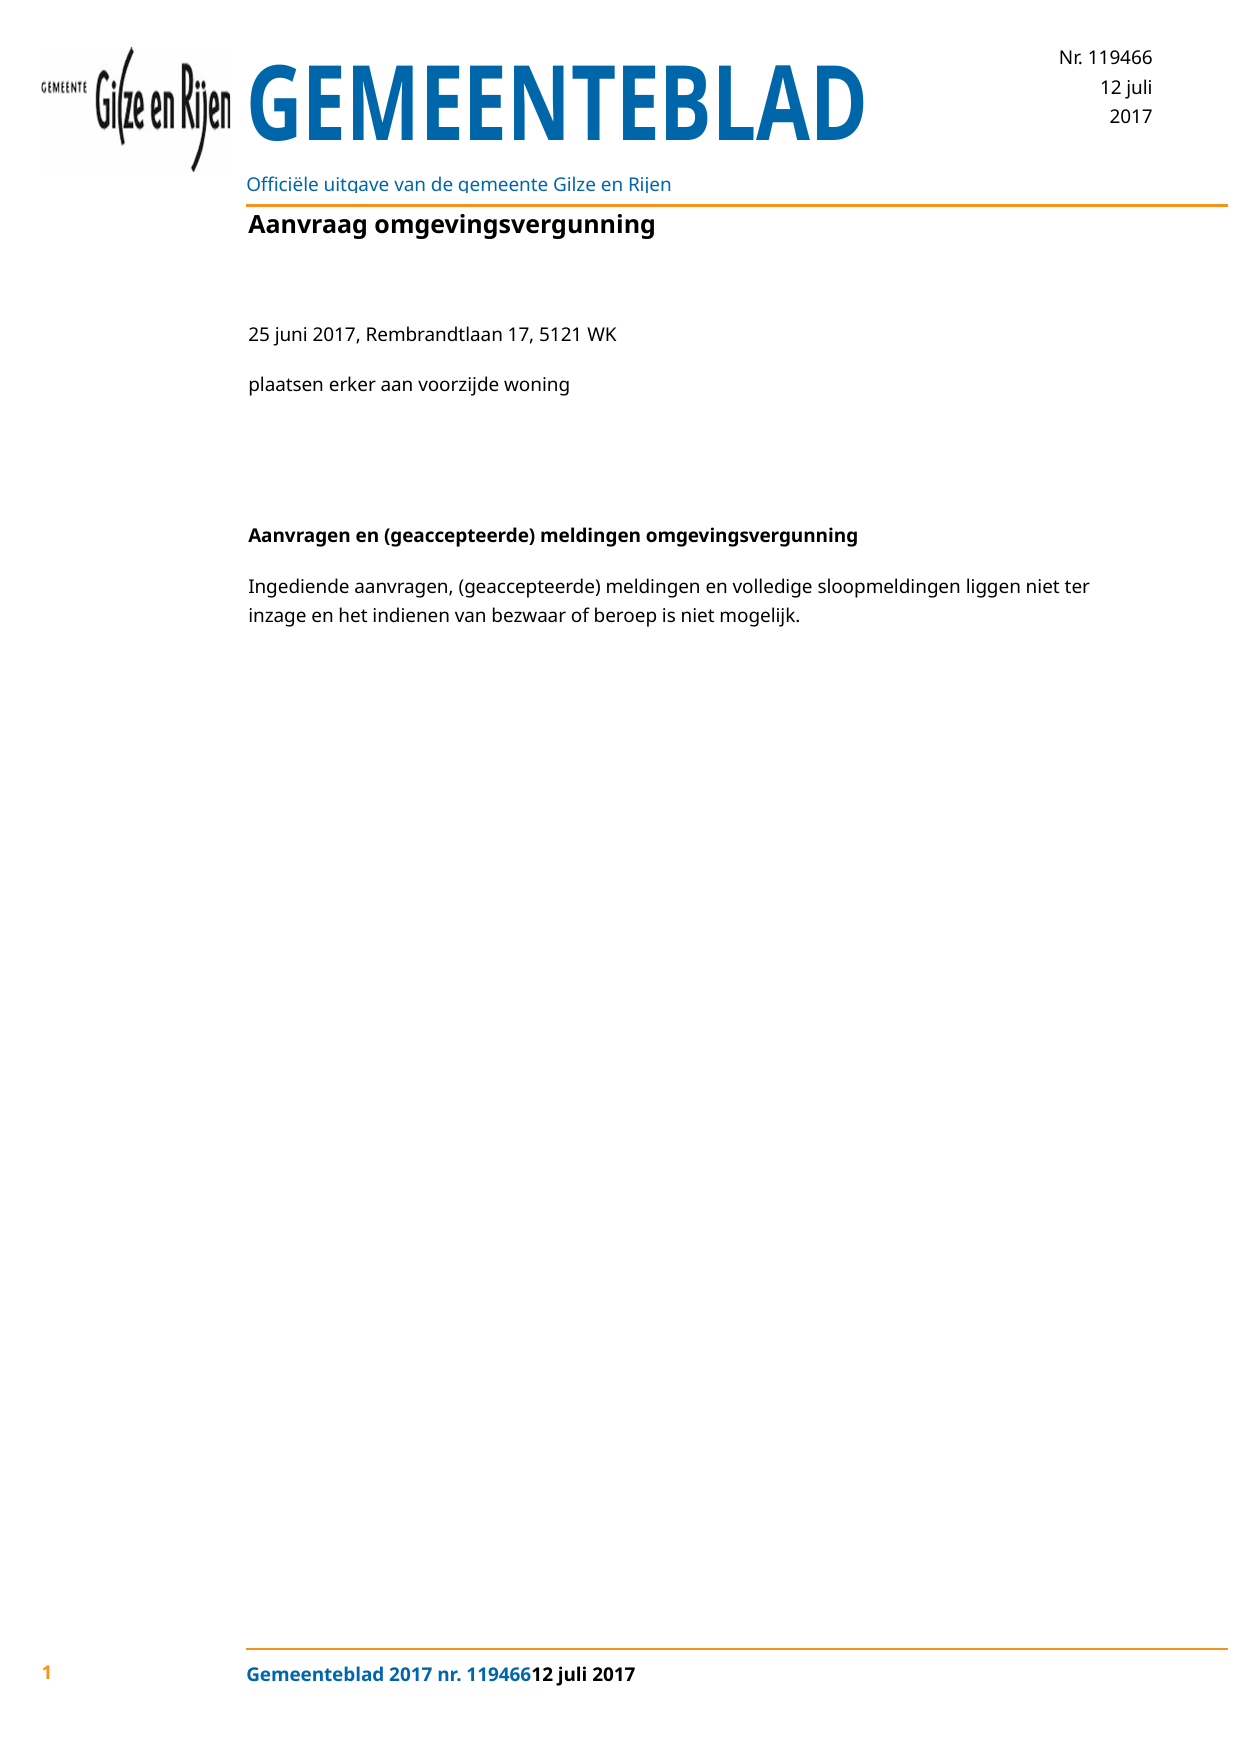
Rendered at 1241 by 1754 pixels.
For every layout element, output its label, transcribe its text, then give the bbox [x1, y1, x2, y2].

text Ingediende aanvragen, (geaccepteerde) meldingen en volledige sloopmeldingen liggen niet ter inzage en het indienen van bezwaar of beroep is niet mogelijk. [248, 573, 1152, 628]
text plaatsen erker aan voorzijde woning [248, 371, 1152, 397]
picture [41, 47, 231, 172]
text 25 juni 2017, Rembrandtlaan 17, 5121 WK [248, 321, 1152, 346]
text Aanvragen en (geaccepteerde) meldingen omgevingsvergunning [248, 522, 1152, 548]
text Aanvraag omgevingsvergunning [248, 207, 1152, 241]
